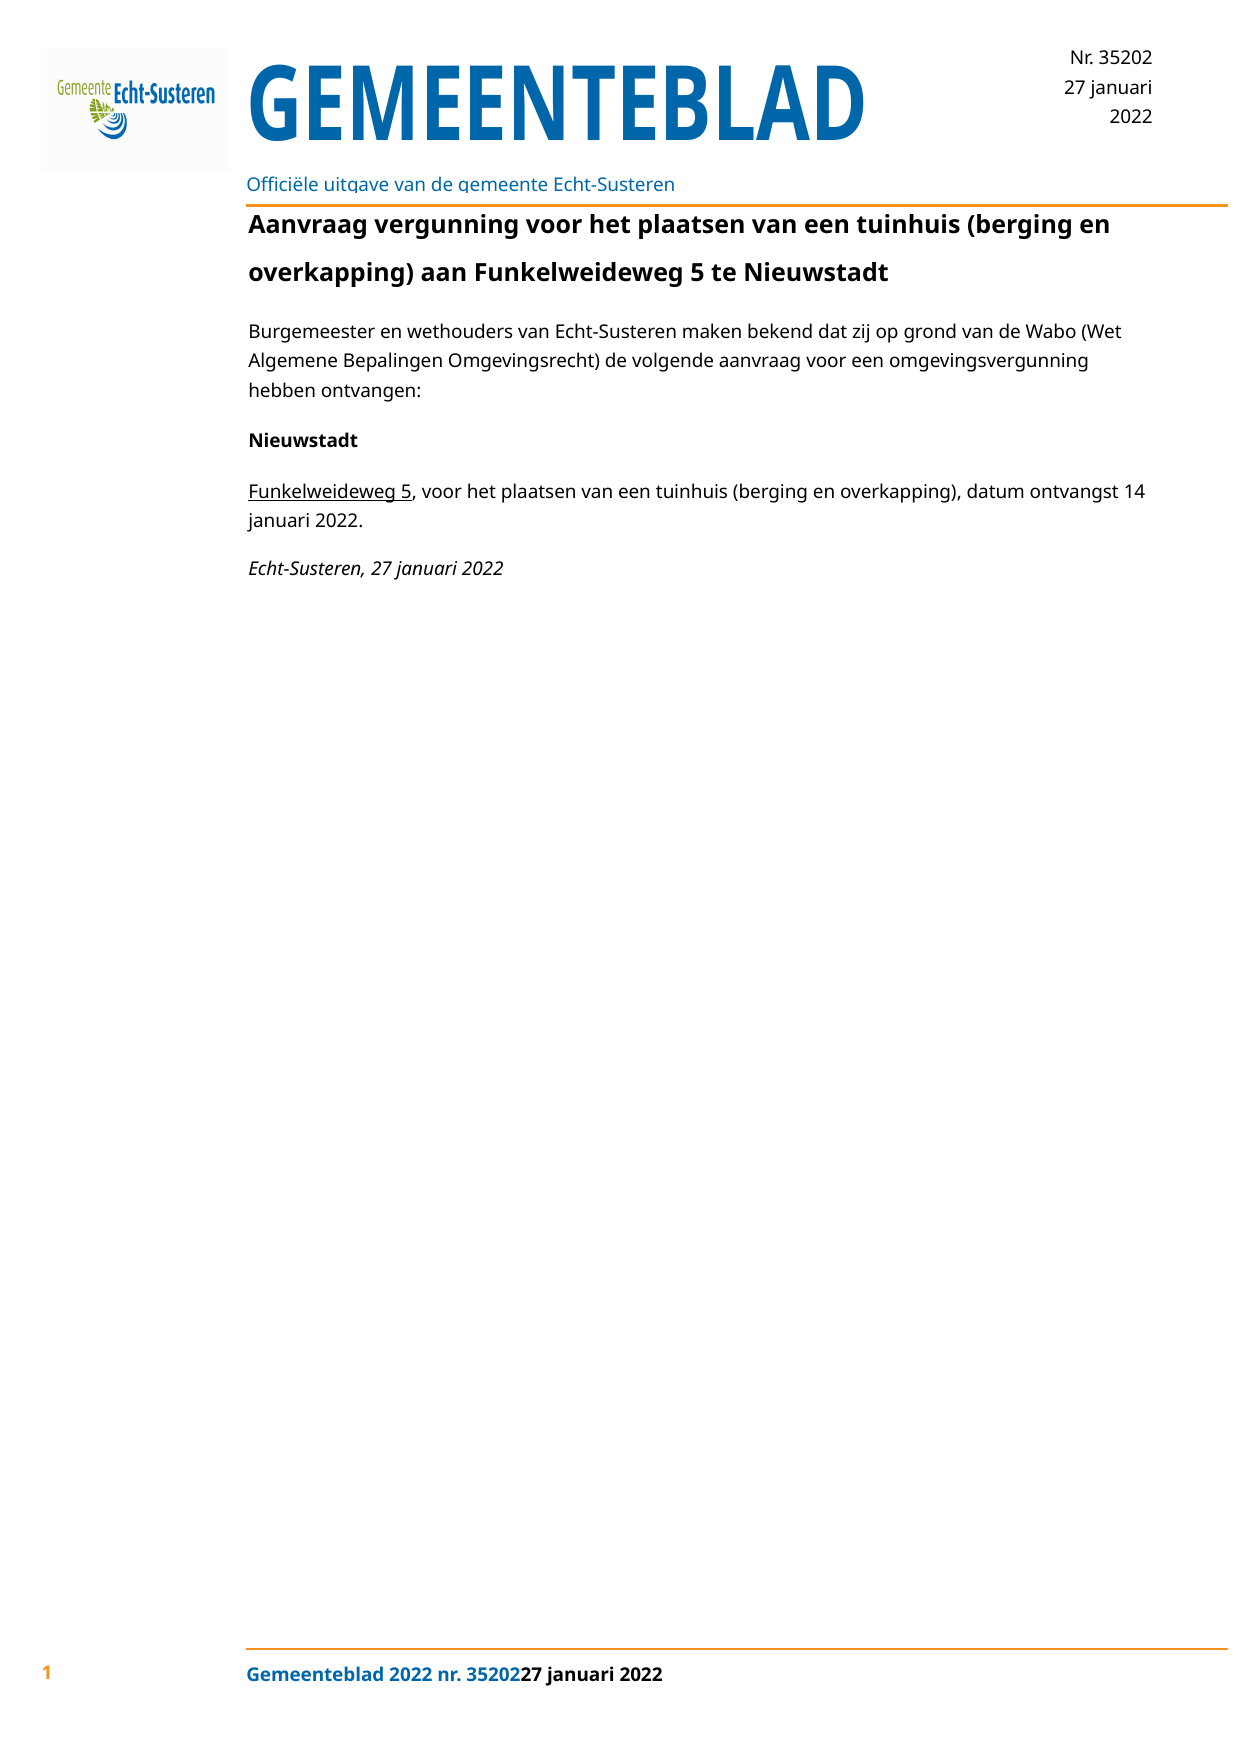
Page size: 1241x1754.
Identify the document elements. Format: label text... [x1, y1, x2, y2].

text Burgemeester en wethouders van Echt-Susteren maken bekend dat zij op grond van de Wabo (Wet Algemene Bepalingen Omgevingsrecht) de volgende aanvraag voor een omgevingsvergunning hebben ontvangen: [248, 318, 1152, 403]
text Aanvraag vergunning voor het plaatsen van een tuinhuis (berging en overkapping) aan Funkelweideweg 5 te Nieuwstadt [248, 207, 1152, 288]
picture [41, 47, 231, 172]
text Nieuwstadt [248, 427, 1152, 453]
text Funkelweideweg 5, voor het plaatsen van een tuinhuis (berging en overkapping), datum ontvangst 14 januari 2022. [248, 478, 1152, 533]
text Echt-Susteren, 27 januari 2022 [248, 555, 1152, 581]
